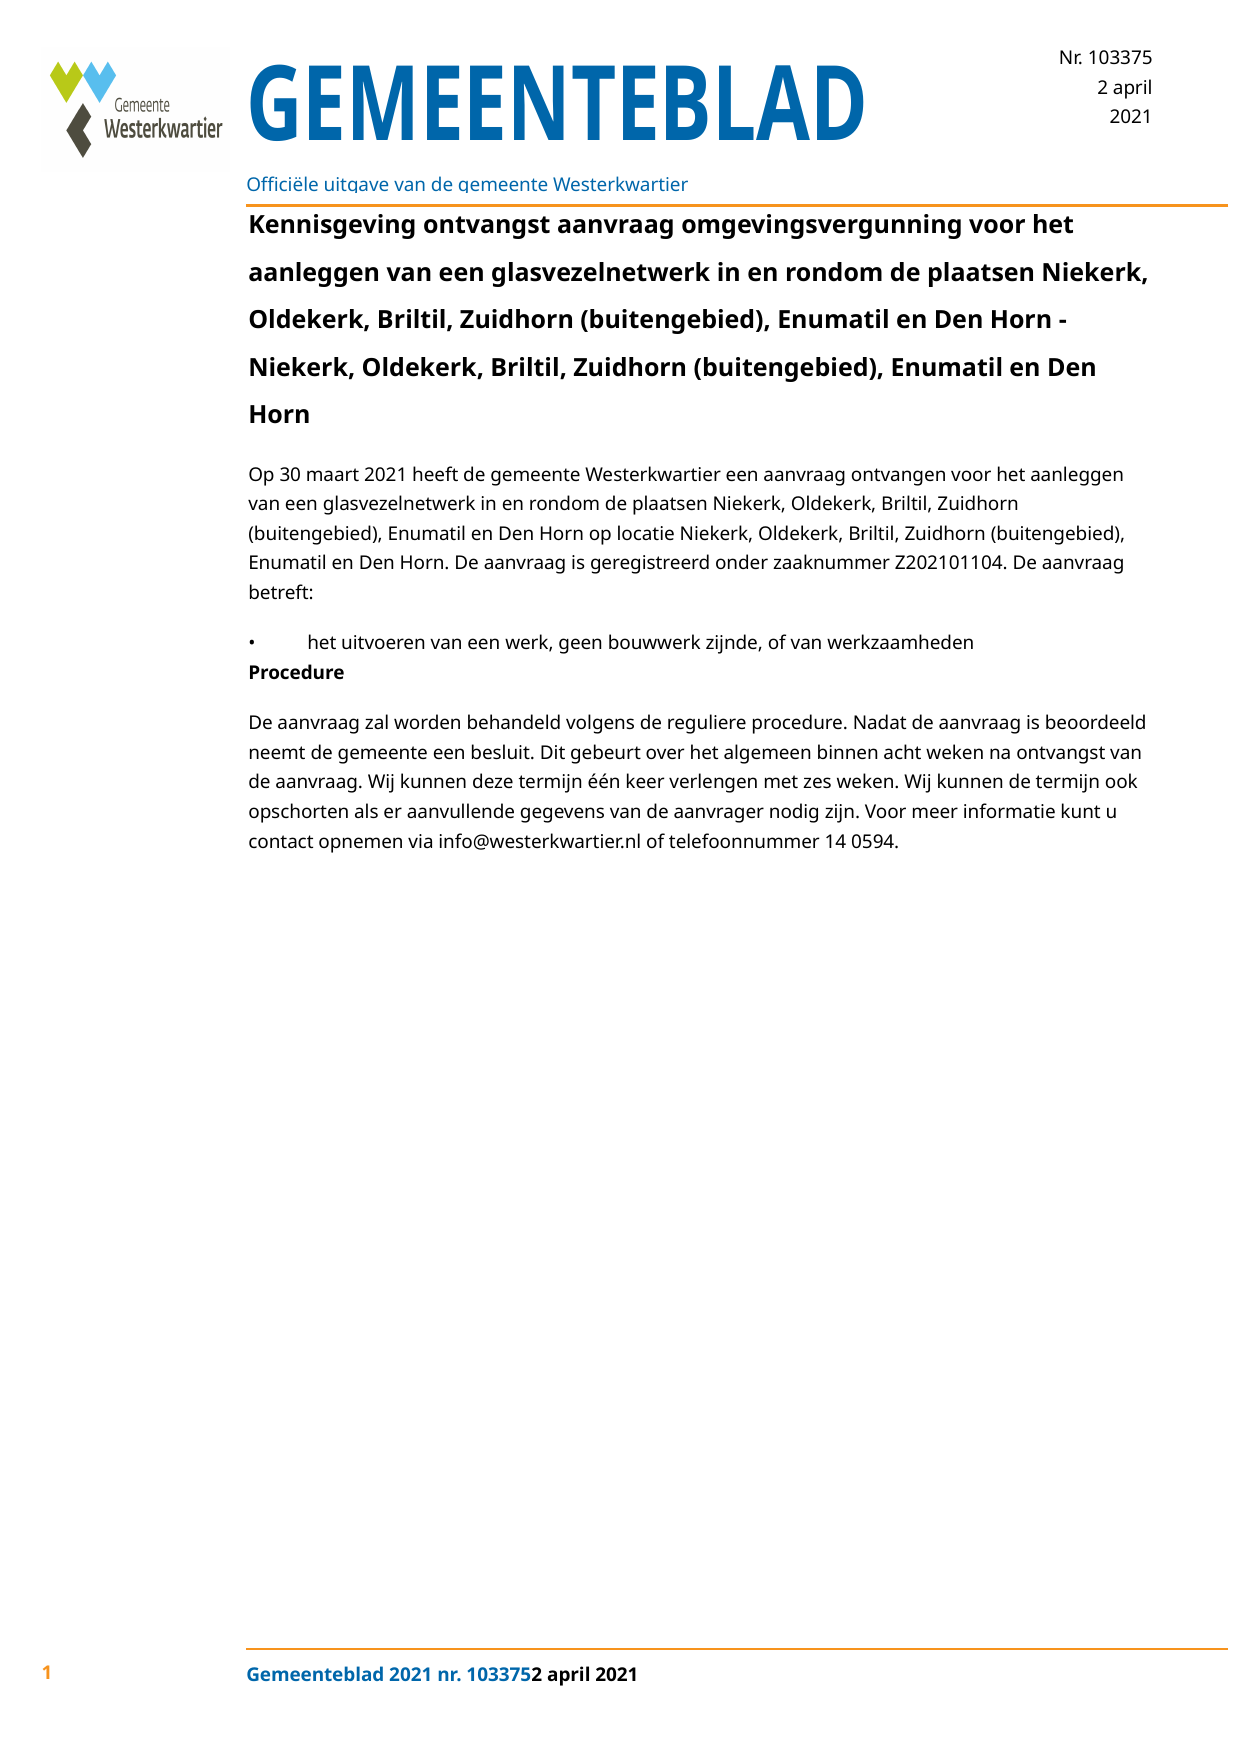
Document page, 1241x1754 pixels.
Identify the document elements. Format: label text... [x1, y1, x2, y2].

list het uitvoeren van een werk, geen bouwwerk zijnde, of van werkzaamheden [248, 629, 1152, 655]
text Kennisgeving ontvangst aanvraag omgevingsvergunning voor het aanleggen van een glasvezelnetwerk in en rondom de plaatsen Niekerk, Oldekerk, Briltil, Zuidhorn (buitengebied), Enumatil en Den Horn - Niekerk, Oldekerk, Briltil, Zuidhorn (buitengebied), Enumatil en Den Horn [248, 207, 1152, 431]
text De aanvraag zal worden behandeld volgens de reguliere procedure. Nadat de aanvraag is beoordeeld neemt de gemeente een besluit. Dit gebeurt over het algemeen binnen acht weken na ontvangst van de aanvraag. Wij kunnen deze termijn één keer verlengen met zes weken. Wij kunnen de termijn ook opschorten als er aanvullende gegevens van de aanvrager nodig zijn. Voor meer informatie kunt u contact opnemen via info@westerkwartier.nl of telefoonnummer 14 0594. [248, 709, 1152, 853]
picture [41, 47, 231, 172]
text Procedure [248, 659, 1152, 685]
text Op 30 maart 2021 heeft de gemeente Westerkwartier een aanvraag ontvangen voor het aanleggen van een glasvezelnetwerk in en rondom de plaatsen Niekerk, Oldekerk, Briltil, Zuidhorn (buitengebied), Enumatil en Den Horn op locatie Niekerk, Oldekerk, Briltil, Zuidhorn (buitengebied), Enumatil en Den Horn. De aanvraag is geregistreerd onder zaaknummer Z202101104. De aanvraag betreft: [248, 461, 1152, 605]
